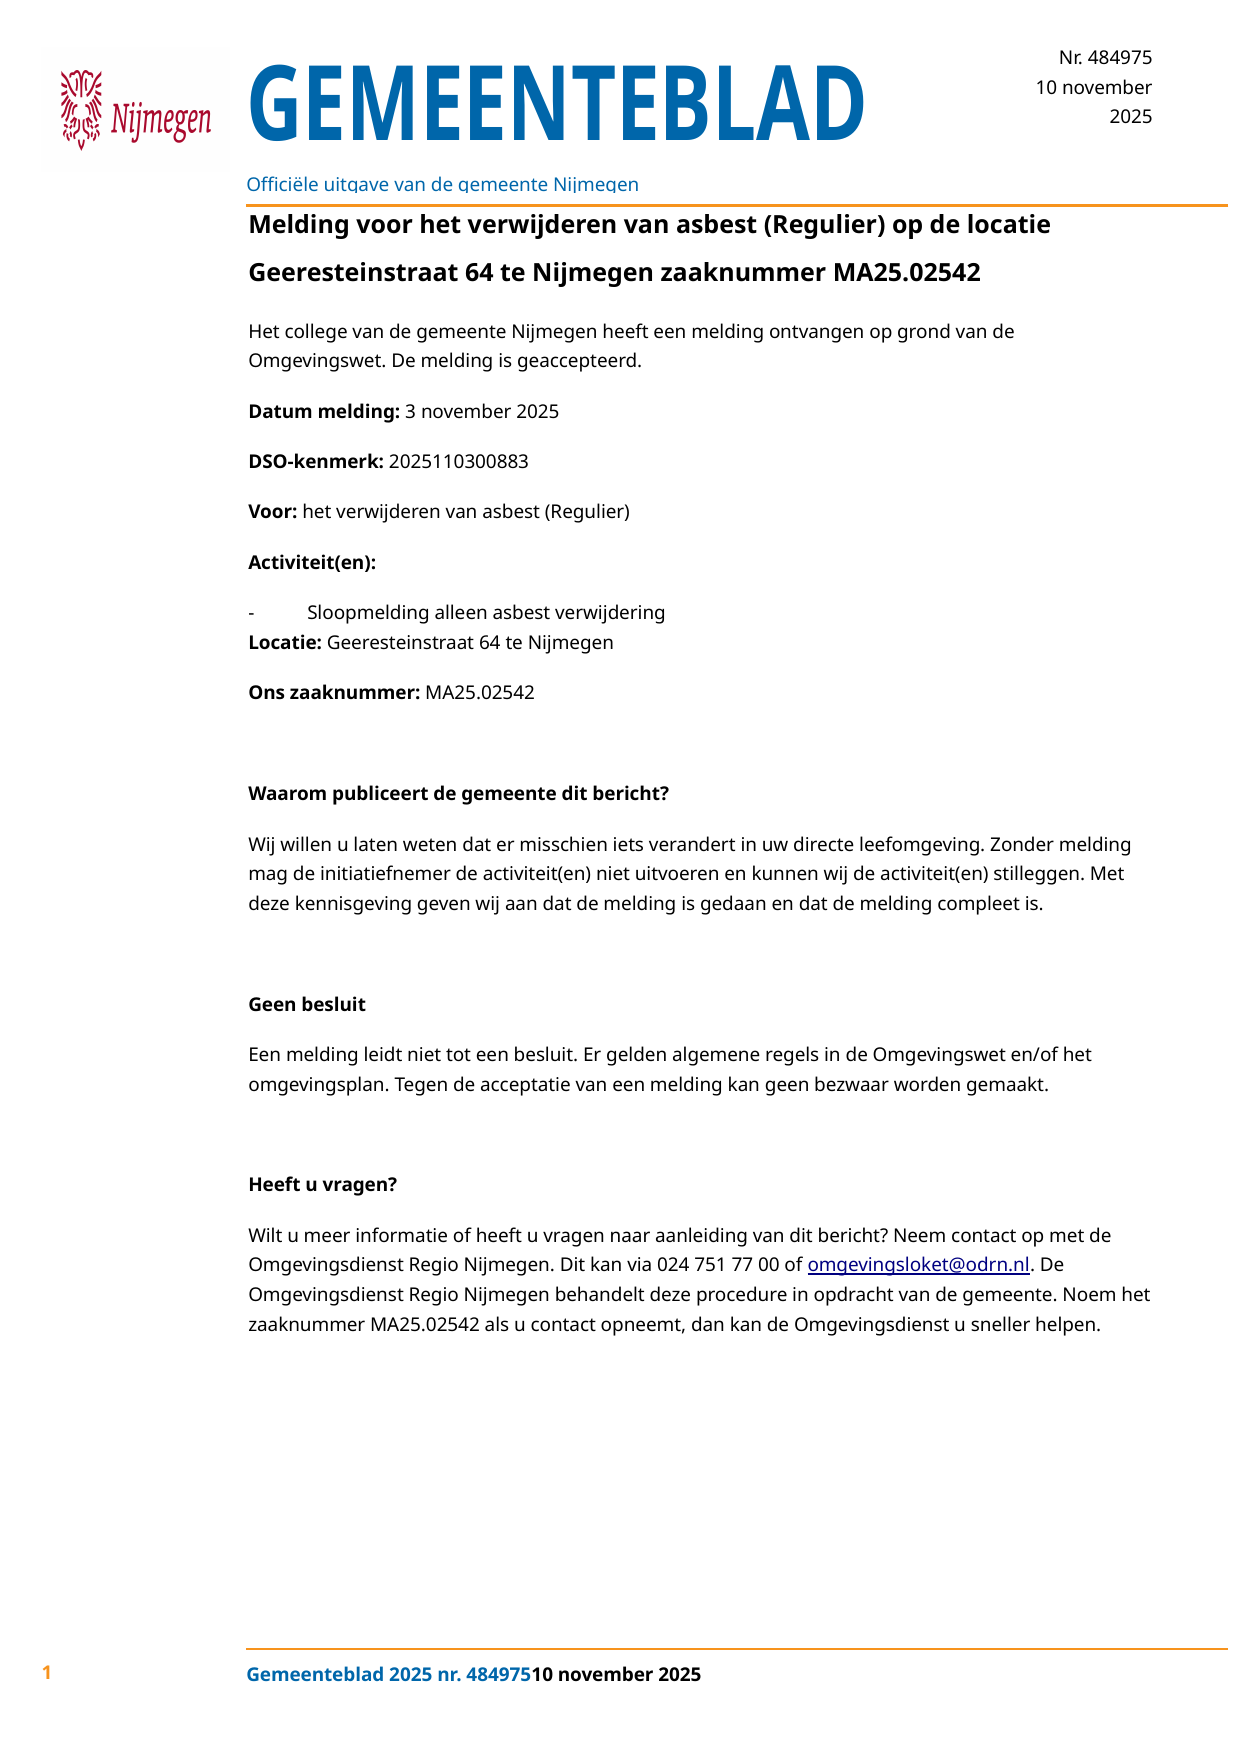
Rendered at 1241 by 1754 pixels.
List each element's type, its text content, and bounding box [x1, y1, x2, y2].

text Activiteit(en): [248, 549, 1152, 575]
text Heeft u vragen? [248, 1172, 1152, 1197]
list Sloopmelding alleen asbest verwijdering [248, 599, 1152, 625]
text Voor: het verwijderen van asbest (Regulier) [248, 499, 1152, 524]
text Een melding leidt niet tot een besluit. Er gelden algemene regels in de Omgevingswet en/of het omgevingsplan. Tegen de acceptatie van een melding kan geen bezwaar worden gemaakt. [248, 1041, 1152, 1097]
text Datum melding: 3 november 2025 [248, 398, 1152, 424]
text Melding voor het verwijderen van asbest (Regulier) op de locatie Geeresteinstraat 64 te Nijmegen zaaknummer MA25.02542 [248, 207, 1152, 288]
text Waarom publiceert de gemeente dit bericht? [248, 780, 1152, 806]
text DSO-kenmerk: 2025110300883 [248, 448, 1152, 474]
picture [41, 47, 231, 172]
text Wilt u meer informatie of heeft u vragen naar aanleiding van dit bericht? Neem contact op met de Omgevingsdienst Regio Nijmegen. Dit kan via 024 751 77 00 of omgevingsloket@odrn.nl. De Omgevingsdienst Regio Nijmegen behandelt deze procedure in opdracht van de gemeente. Noem het zaaknummer MA25.02542 als u contact opneemt, dan kan de Omgevingsdienst u sneller helpen. [248, 1222, 1152, 1337]
text Wij willen u laten weten dat er misschien iets verandert in uw directe leefomgeving. Zonder melding mag de initiatiefnemer de activiteit(en) niet uitvoeren en kunnen wij de activiteit(en) stilleggen. Met deze kennisgeving geven wij aan dat de melding is gedaan en dat de melding compleet is. [248, 831, 1152, 916]
text Ons zaaknummer: MA25.02542 [248, 679, 1152, 705]
text Locatie: Geeresteinstraat 64 te Nijmegen [248, 629, 1152, 655]
text Geen besluit [248, 991, 1152, 1017]
text Het college van de gemeente Nijmegen heeft een melding ontvangen op grond van de Omgevingswet. De melding is geaccepteerd. [248, 318, 1152, 373]
